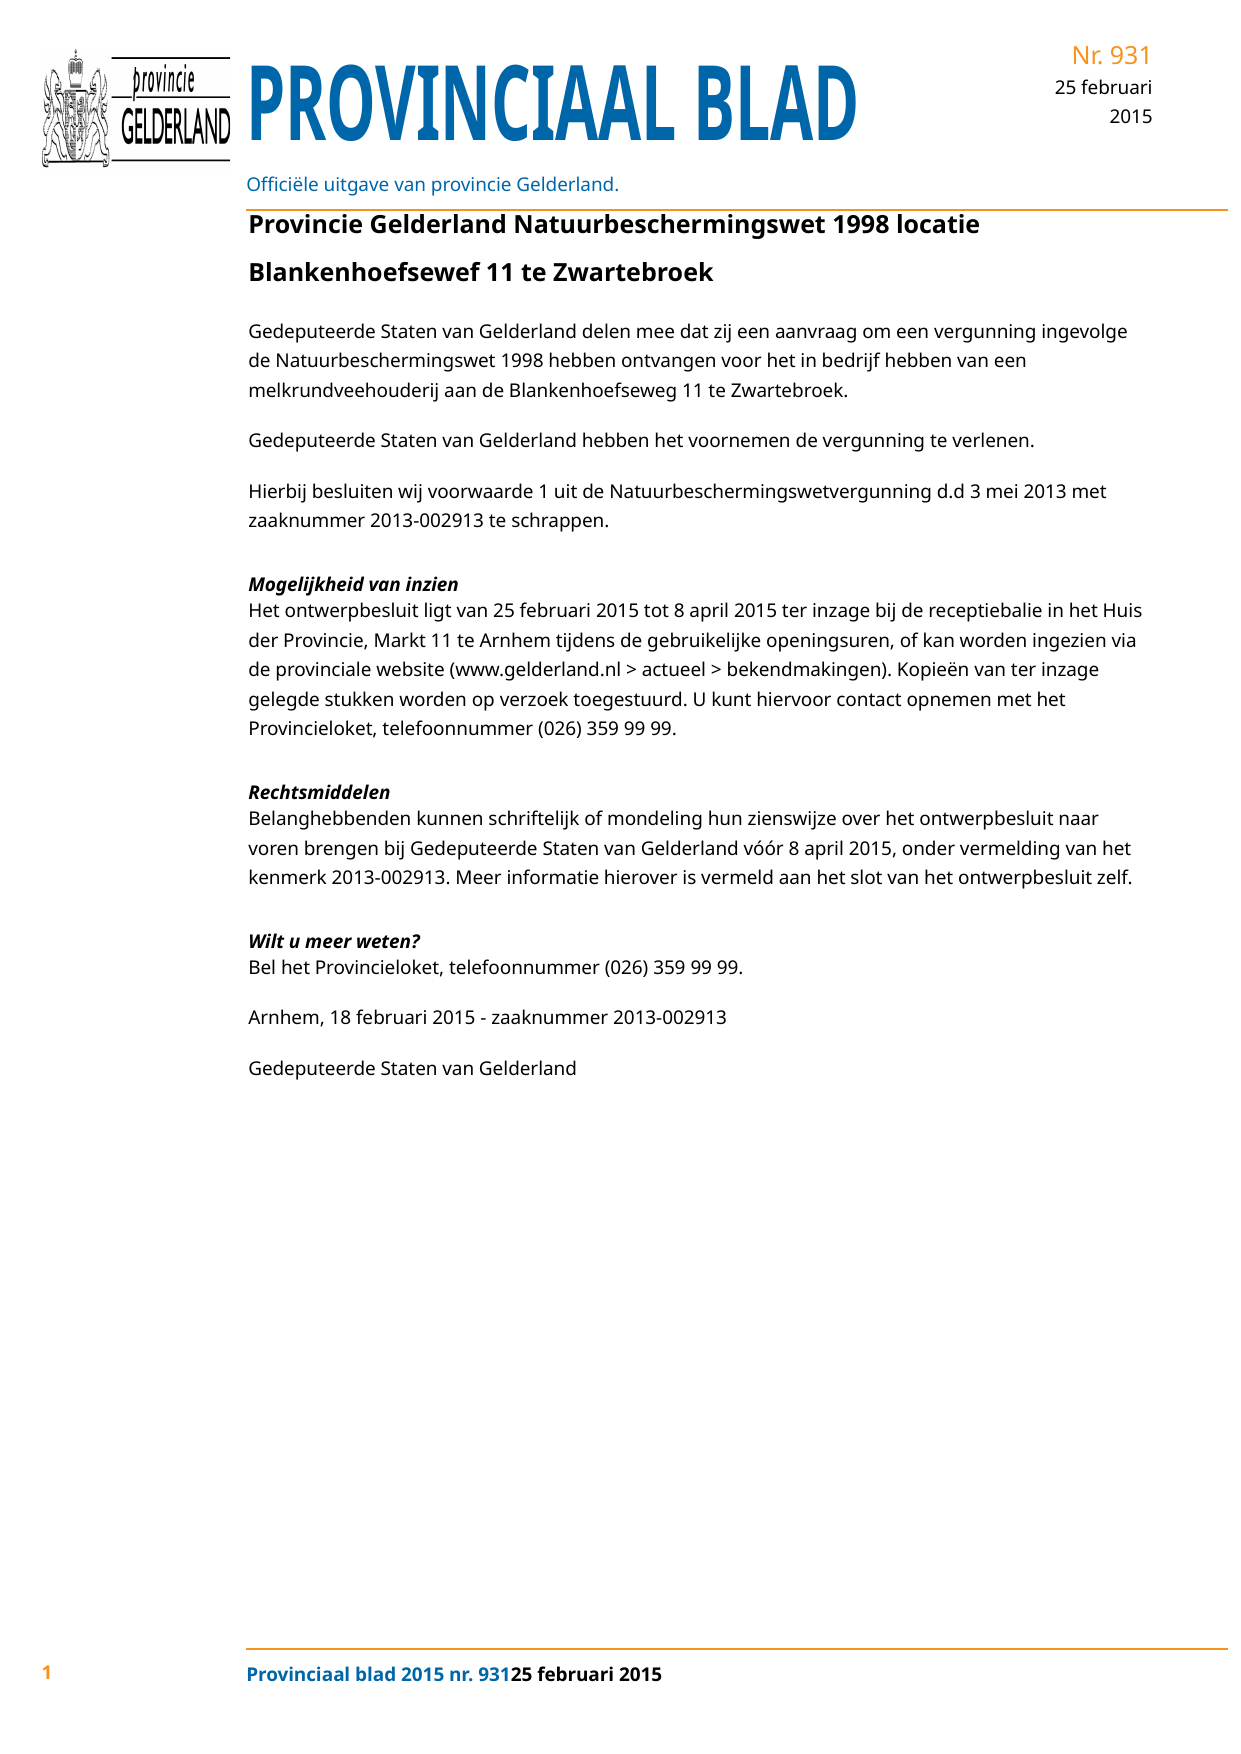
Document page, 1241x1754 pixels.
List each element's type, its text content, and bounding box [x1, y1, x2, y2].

text Gedeputeerde Staten van Gelderland hebben het voornemen de vergunning te verlenen. [248, 427, 1152, 453]
text Bel het Provincieloket, telefoonnummer (026) 359 99 99. [248, 954, 1152, 980]
text Mogelijkheid van inzien [248, 571, 1152, 597]
picture [41, 47, 231, 172]
text Gedeputeerde Staten van Gelderland [248, 1055, 1152, 1081]
text Wilt u meer weten? [248, 928, 1152, 954]
text Provincie Gelderland Natuurbeschermingswet 1998 locatie Blankenhoefsewef 11 te Zwartebroek [248, 211, 1152, 288]
text Gedeputeerde Staten van Gelderland delen mee dat zij een aanvraag om een vergunning ingevolge de Natuurbeschermingswet 1998 hebben ontvangen voor het in bedrijf hebben van een melkrundveehouderij aan de Blankenhoefseweg 11 te Zwartebroek. [248, 318, 1152, 403]
text Belanghebbenden kunnen schriftelijk of mondeling hun zienswijze over het ontwerpbesluit naar voren brengen bij Gedeputeerde Staten van Gelderland vóór 8 april 2015, onder vermelding van het kenmerk 2013-002913. Meer informatie hierover is vermeld aan het slot van het ontwerpbesluit zelf. [248, 805, 1152, 890]
text Het ontwerpbesluit ligt van 25 februari 2015 tot 8 april 2015 ter inzage bij de receptiebalie in het Huis der Provincie, Markt 11 te Arnhem tijdens de gebruikelijke openingsuren, of kan worden ingezien via de provinciale website (www.gelderland.nl > actueel > bekendmakingen). Kopieën van ter inzage gelegde stukken worden op verzoek toegestuurd. U kunt hiervoor contact opnemen met het Provincieloket, telefoonnummer (026) 359 99 99. [248, 597, 1152, 741]
text Rechtsmiddelen [248, 779, 1152, 805]
text Arnhem, 18 februari 2015 - zaaknummer 2013-002913 [248, 1004, 1152, 1030]
text Hierbij besluiten wij voorwaarde 1 uit de Natuurbeschermingswetvergunning d.d 3 mei 2013 met zaaknummer 2013-002913 te schrappen. [248, 478, 1152, 533]
